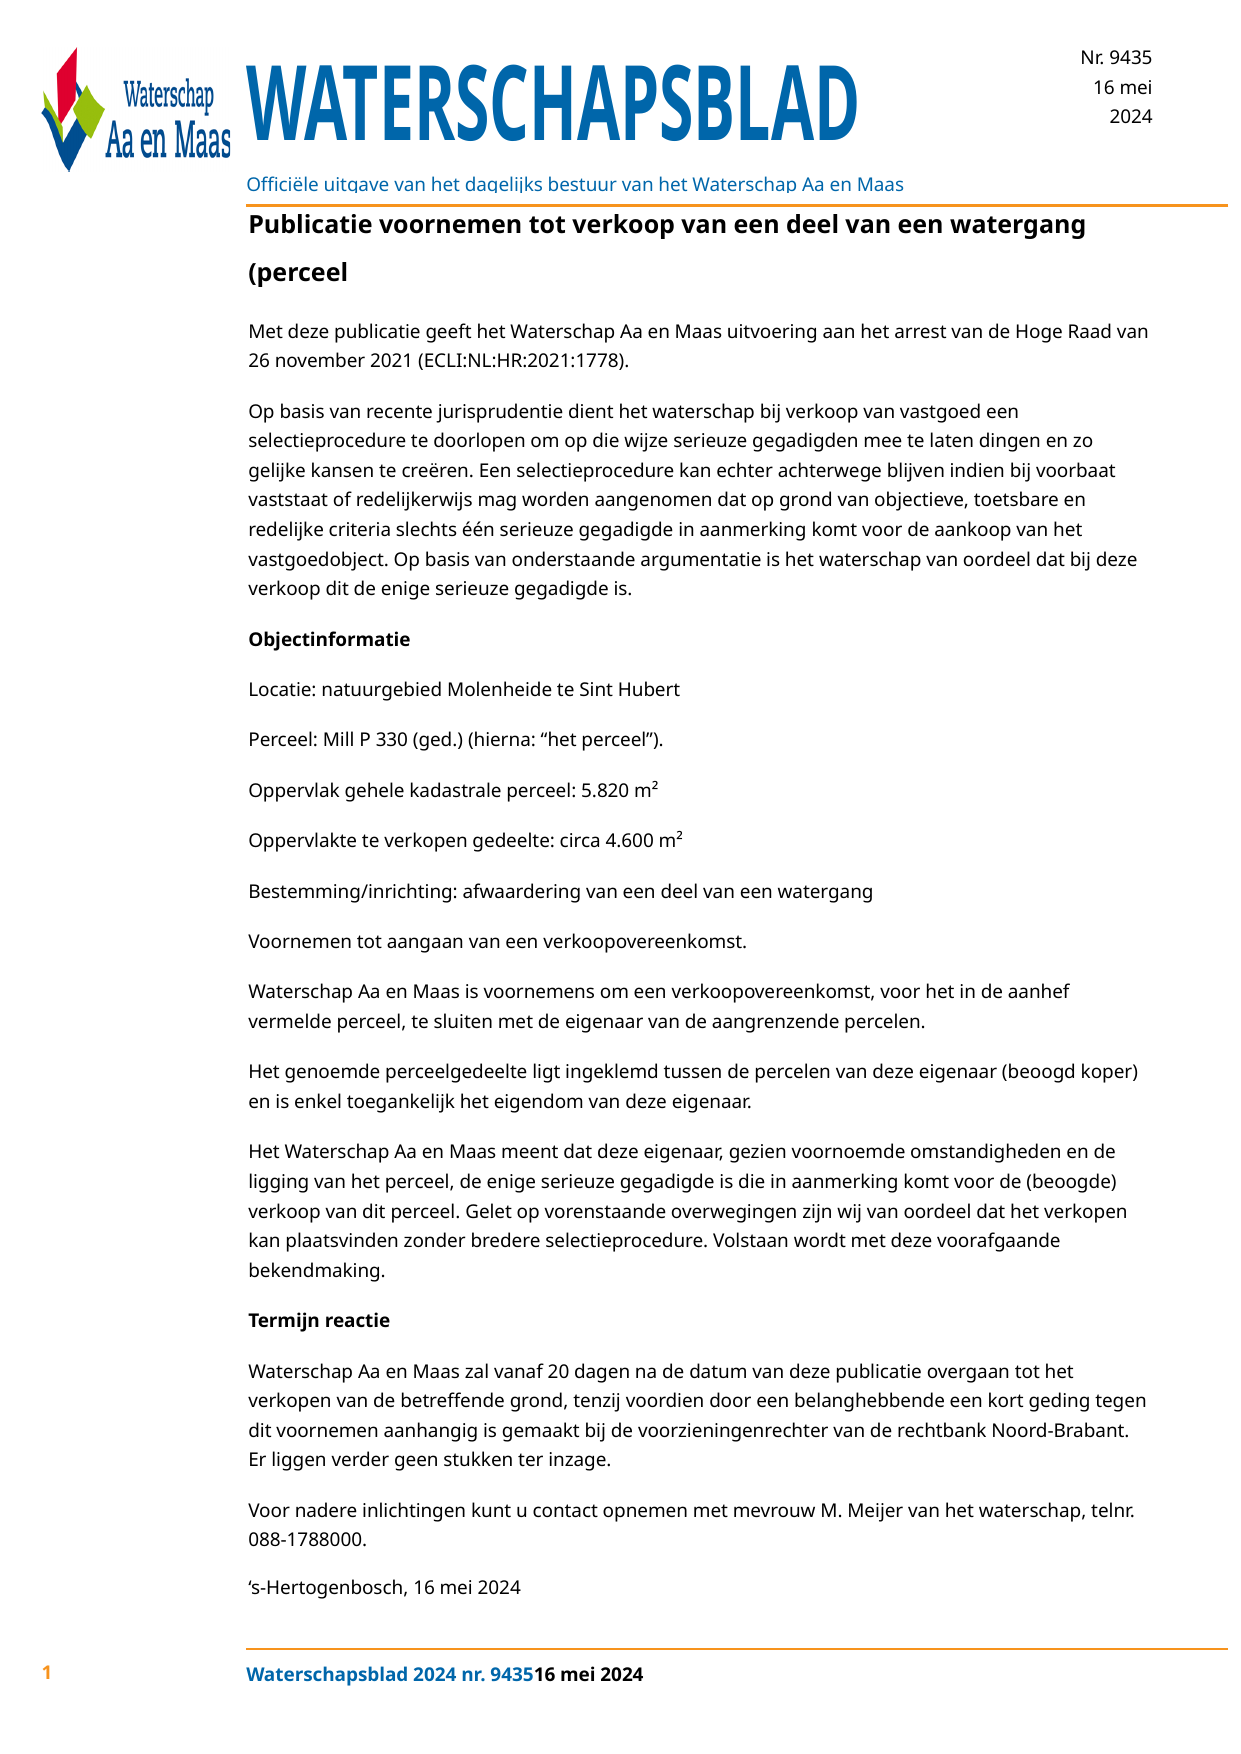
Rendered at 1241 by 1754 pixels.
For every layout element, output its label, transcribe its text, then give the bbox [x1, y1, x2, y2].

text Het genoemde perceelgedeelte ligt ingeklemd tussen de percelen van deze eigenaar (beoogd koper) en is enkel toegankelijk het eigendom van deze eigenaar. [248, 1059, 1152, 1114]
text Voor nadere inlichtingen kunt u contact opnemen met mevrouw M. Meijer van het waterschap, telnr. 088-1788000. [248, 1497, 1152, 1552]
text Locatie: natuurgebied Molenheide te Sint Hubert [248, 676, 1152, 702]
text Waterschap Aa en Maas is voornemens om een verkoopovereenkomst, voor het in de aanhef vermelde perceel, te sluiten met de eigenaar van de aangrenzende percelen. [248, 979, 1152, 1034]
text ‘s-Hertogenbosch, 16 mei 2024 [248, 1574, 1152, 1600]
text Bestemming/inrichting: afwaardering van een deel van een watergang [248, 878, 1152, 904]
text Oppervlak gehele kadastrale perceel: 5.820 m² [248, 777, 1152, 803]
text Objectinformatie [248, 626, 1152, 652]
text Waterschap Aa en Maas zal vanaf 20 dagen na de datum van deze publicatie overgaan tot het verkopen van de betreffende grond, tenzij voordien door een belanghebbende een kort geding tegen dit voornemen aanhangig is gemaakt bij de voorzieningenrechter van de rechtbank Noord-Brabant. Er liggen verder geen stukken ter inzage. [248, 1358, 1152, 1472]
picture [41, 47, 231, 172]
text Voornemen tot aangaan van een verkoopovereenkomst. [248, 928, 1152, 954]
text Termijn reactie [248, 1307, 1152, 1333]
text Met deze publicatie geeft het Waterschap Aa en Maas uitvoering aan het arrest van de Hoge Raad van 26 november 2021 (ECLI:NL:HR:2021:1778). [248, 318, 1152, 373]
text Het Waterschap Aa en Maas meent dat deze eigenaar, gezien voornoemde omstandigheden en de ligging van het perceel, de enige serieuze gegadigde is die in aanmerking komt voor de (beoogde) verkoop van dit perceel. Gelet op vorenstaande overwegingen zijn wij van oordeel dat het verkopen kan plaatsvinden zonder bredere selectieprocedure. Volstaan wordt met deze voorafgaande bekendmaking. [248, 1139, 1152, 1283]
text Publicatie voornemen tot verkoop van een deel van een watergang (perceel [248, 207, 1152, 288]
text Oppervlakte te verkopen gedeelte: circa 4.600 m² [248, 827, 1152, 853]
text Op basis van recente jurisprudentie dient het waterschap bij verkoop van vastgoed een selectieprocedure te doorlopen om op die wijze serieuze gegadigden mee te laten dingen en zo gelijke kansen te creëren. Een selectieprocedure kan echter achterwege blijven indien bij voorbaat vaststaat of redelijkerwijs mag worden aangenomen dat op grond van objectieve, toetsbare en redelijke criteria slechts één serieuze gegadigde in aanmerking komt voor de aankoop van het vastgoedobject. Op basis van onderstaande argumentatie is het waterschap van oordeel dat bij deze verkoop dit de enige serieuze gegadigde is. [248, 398, 1152, 601]
text Perceel: Mill P 330 (ged.) (hierna: “het perceel”). [248, 727, 1152, 752]
